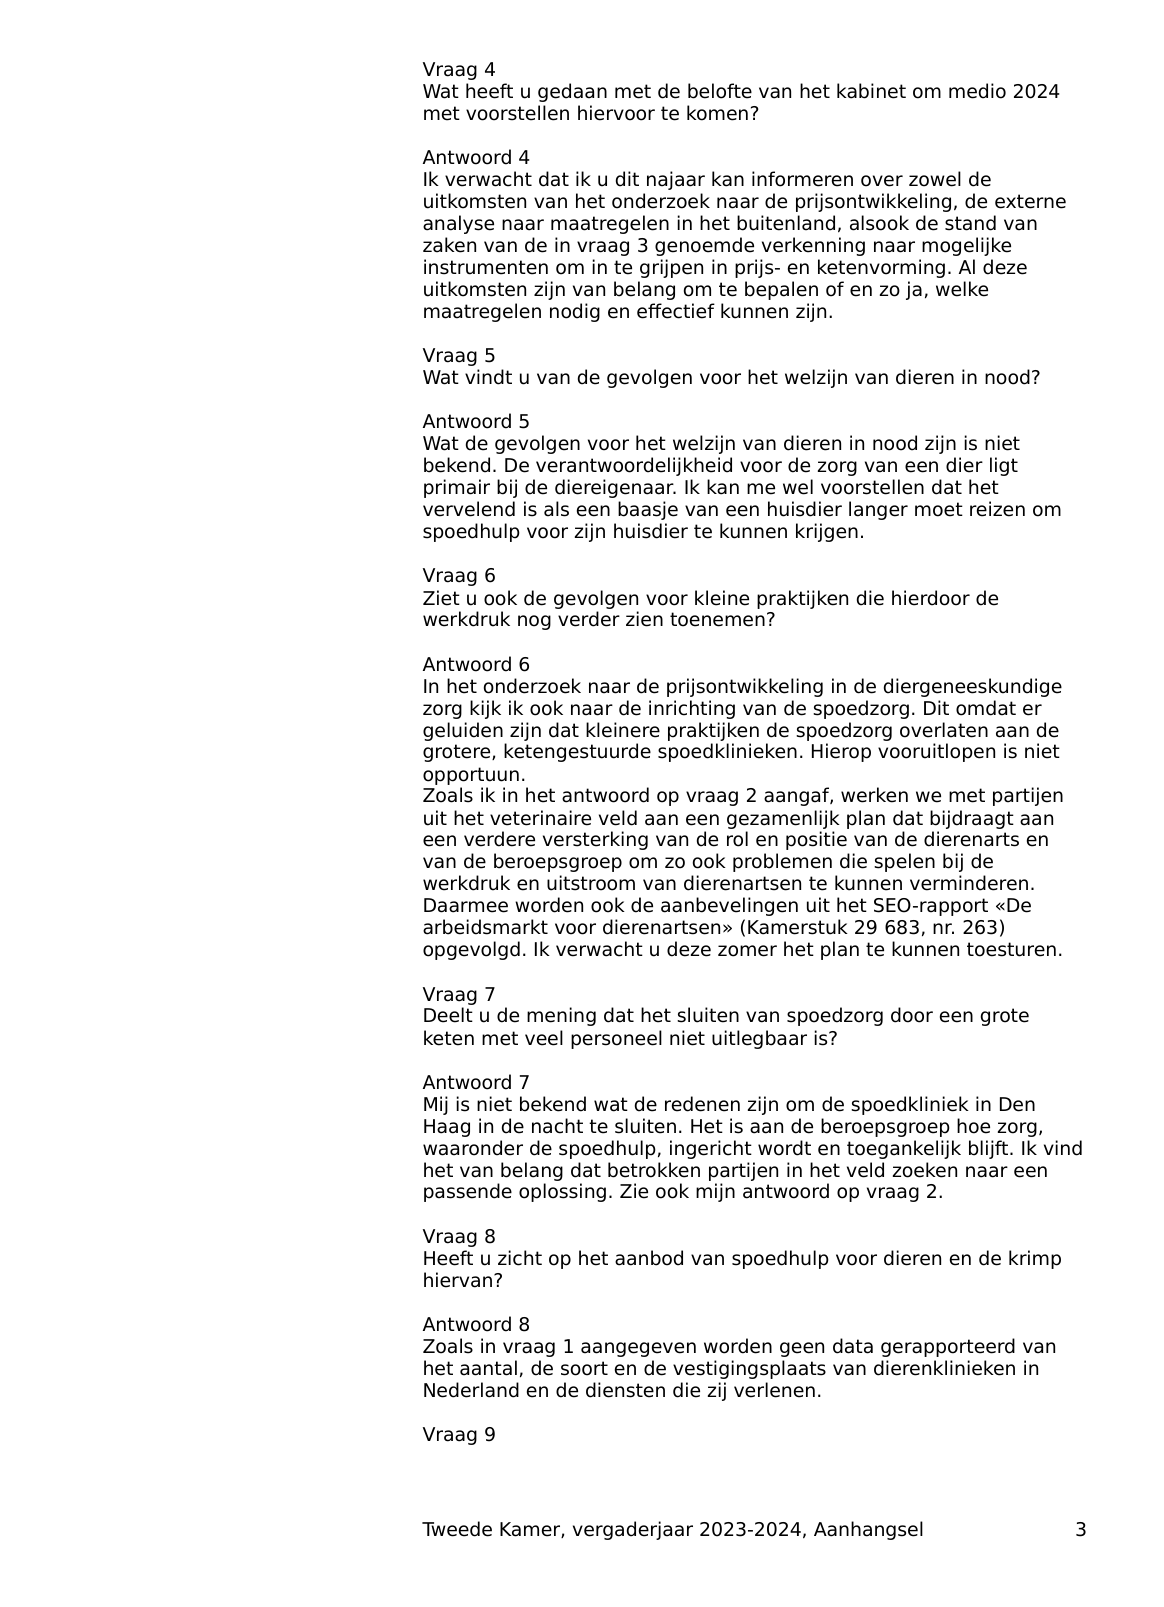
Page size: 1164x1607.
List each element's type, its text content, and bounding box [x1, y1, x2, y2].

text Antwoord 4 [422, 147, 1087, 169]
text Vraag 6 [422, 565, 1087, 587]
text Vraag 5 [422, 345, 1087, 367]
text Antwoord 5 [422, 411, 1087, 433]
text Wat vindt u van de gevolgen voor het welzijn van dieren in nood? [422, 367, 1087, 389]
text Ziet u ook de gevolgen voor kleine praktijken die hierdoor de werkdruk nog verder zien toenemen? [422, 587, 1087, 631]
text Vraag 9 [422, 1424, 1087, 1446]
text Vraag 4 [422, 59, 1087, 81]
text Zoals in vraag 1 aangegeven worden geen data gerapporteerd van het aantal, de soort en de vestigingsplaats van dierenklinieken in Nederland en de diensten die zij verlenen. [422, 1336, 1087, 1402]
text Mij is niet bekend wat de redenen zijn om de spoedkliniek in Den Haag in de nacht te sluiten. Het is aan de beroepsgroep hoe zorg, waaronder de spoedhulp, ingericht wordt en toegankelijk blijft. Ik vind het van belang dat betrokken partijen in het veld zoeken naar een passende oplossing. Zie ook mijn antwoord op vraag 2. [422, 1093, 1087, 1203]
text Wat de gevolgen voor het welzijn van dieren in nood zijn is niet bekend. De verantwoordelijkheid voor de zorg van een dier ligt primair bij de diereigenaar. Ik kan me wel voorstellen dat het vervelend is als een baasje van een huisdier langer moet reizen om spoedhulp voor zijn huisdier te kunnen krijgen. [422, 433, 1087, 543]
text Heeft u zicht op het aanbod van spoedhulp voor dieren en de krimp hiervan? [422, 1248, 1087, 1292]
text In het onderzoek naar de prijsontwikkeling in de diergeneeskundige zorg kijk ik ook naar de inrichting van de spoedzorg. Dit omdat er geluiden zijn dat kleinere praktijken de spoedzorg overlaten aan de grotere, ketengestuurde spoedklinieken. Hierop vooruitlopen is niet opportuun. [422, 676, 1087, 785]
text Wat heeft u gedaan met de belofte van het kabinet om medio 2024 met voorstellen hiervoor te komen? [422, 81, 1087, 125]
text Antwoord 7 [422, 1072, 1087, 1093]
text Antwoord 8 [422, 1314, 1087, 1336]
text Zoals ik in het antwoord op vraag 2 aangaf, werken we met partijen uit het veterinaire veld aan een gezamenlijk plan dat bijdraagt aan een verdere versterking van de rol en positie van de dierenarts en van de beroepsgroep om zo ook problemen die spelen bij de werkdruk en uitstroom van dierenartsen te kunnen verminderen. Daarmee worden ook de aanbevelingen uit het SEO-rapport «De arbeidsmarkt voor dierenartsen» (Kamerstuk 29 683, nr. 263) opgevolgd. Ik verwacht u deze zomer het plan te kunnen toesturen. [422, 785, 1087, 961]
text Deelt u de mening dat het sluiten van spoedzorg door een grote keten met veel personeel niet uitlegbaar is? [422, 1005, 1087, 1049]
text Antwoord 6 [422, 653, 1087, 676]
text Ik verwacht dat ik u dit najaar kan informeren over zowel de uitkomsten van het onderzoek naar de prijsontwikkeling, de externe analyse naar maatregelen in het buitenland, alsook de stand van zaken van de in vraag 3 genoemde verkenning naar mogelijke instrumenten om in te grijpen in prijs- en ketenvorming. Al deze uitkomsten zijn van belang om te bepalen of en zo ja, welke maatregelen nodig en effectief kunnen zijn. [422, 169, 1087, 323]
text Vraag 8 [422, 1226, 1087, 1248]
text Vraag 7 [422, 983, 1087, 1005]
